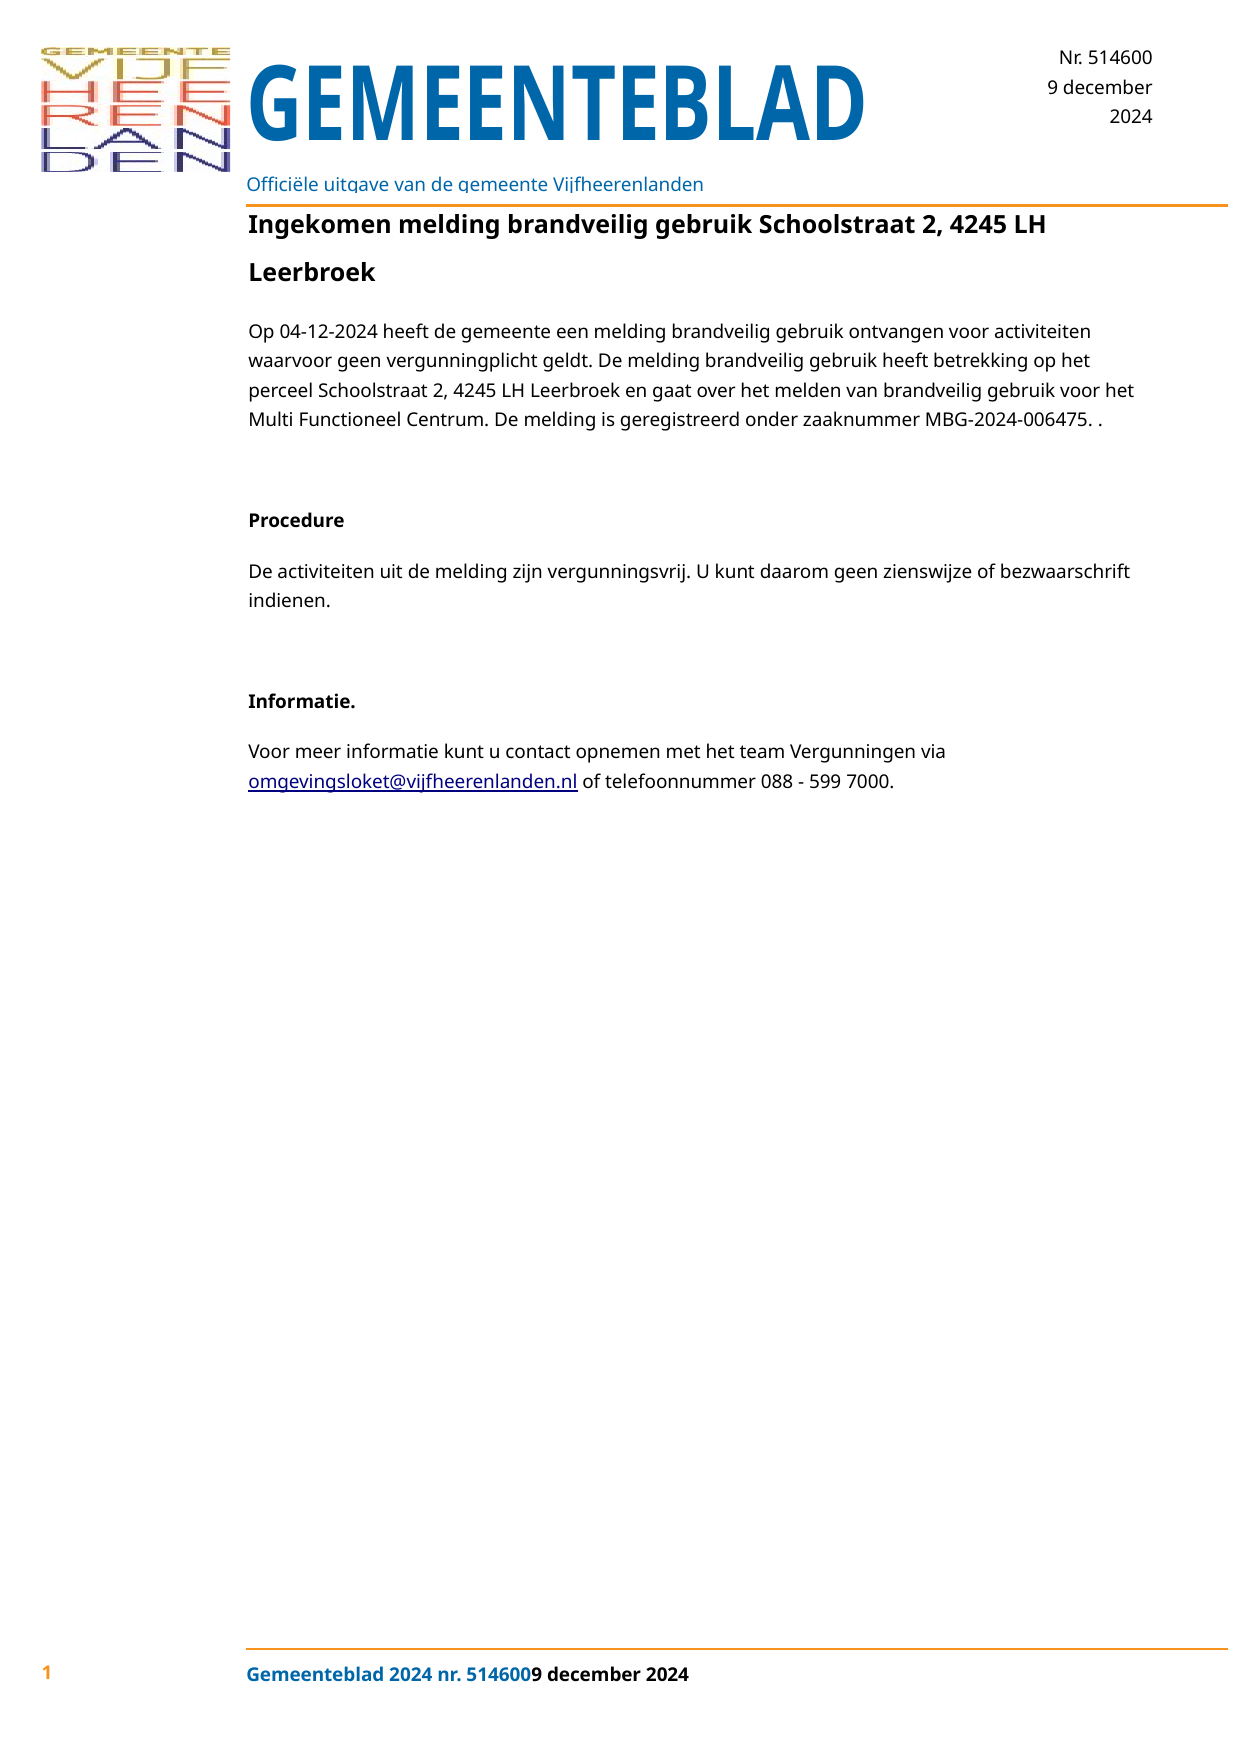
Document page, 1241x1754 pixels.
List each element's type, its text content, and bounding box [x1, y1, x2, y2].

text Op 04-12-2024 heeft de gemeente een melding brandveilig gebruik ontvangen voor activiteiten waarvoor geen vergunningplicht geldt. De melding brandveilig gebruik heeft betrekking op het perceel Schoolstraat 2, 4245 LH Leerbroek en gaat over het melden van brandveilig gebruik voor het Multi Functioneel Centrum. De melding is geregistreerd onder zaaknummer MBG-2024-006475. . [248, 318, 1152, 432]
picture [41, 47, 231, 172]
text Ingekomen melding brandveilig gebruik Schoolstraat 2, 4245 LH Leerbroek [248, 207, 1152, 288]
text Voor meer informatie kunt u contact opnemen met het team Vergunningen via omgevingsloket@vijfheerenlanden.nl of telefoonnummer 088 - 599 7000. [248, 739, 1152, 794]
text Informatie. [248, 688, 1152, 714]
text De activiteiten uit de melding zijn vergunningsvrij. U kunt daarom geen zienswijze of bezwaarschrift indienen. [248, 558, 1152, 613]
text Procedure [248, 507, 1152, 533]
